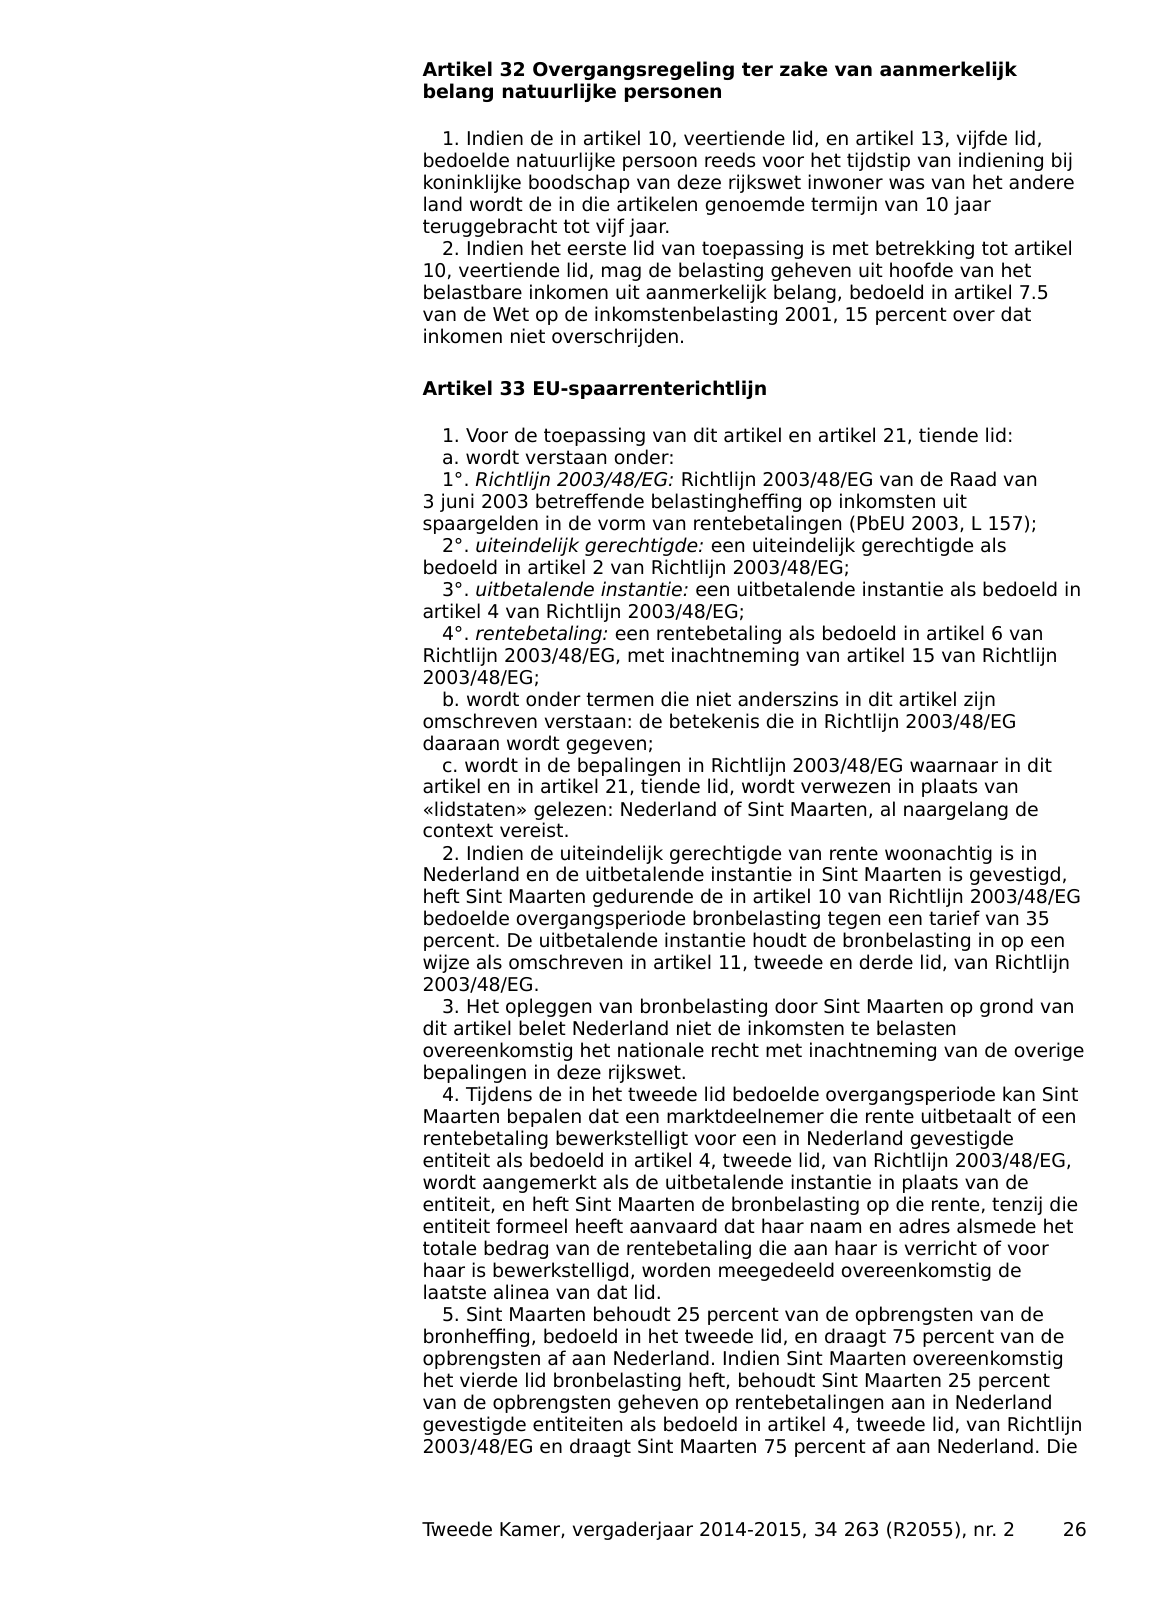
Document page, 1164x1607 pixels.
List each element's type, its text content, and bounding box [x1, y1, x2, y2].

text b. wordt onder termen die niet anderszins in dit artikel zijn omschreven verstaan: de betekenis die in Richtlijn 2003/48/EG daaraan wordt gegeven; [422, 688, 1087, 754]
text c. wordt in de bepalingen in Richtlijn 2003/48/EG waarnaar in dit artikel en in artikel 21, tiende lid, wordt verwezen in plaats van «lidstaten» gelezen: Nederland of Sint Maarten, al naargelang de context vereist. [422, 754, 1087, 842]
text 2. Indien het eerste lid van toepassing is met betrekking tot artikel 10, veertiende lid, mag de belasting geheven uit hoofde van het belastbare inkomen uit aanmerkelijk belang, bedoeld in artikel 7.5 van de Wet op de inkomstenbelasting 2001, 15 percent over dat inkomen niet overschrijden. [422, 238, 1087, 348]
text 1. Indien de in artikel 10, veertiende lid, en artikel 13, vijfde lid, bedoelde natuurlijke persoon reeds voor het tijdstip van indiening bij koninklijke boodschap van deze rijkswet inwoner was van het andere land wordt de in die artikelen genoemde termijn van 10 jaar teruggebracht tot vijf jaar. [422, 128, 1087, 238]
text 4°. rentebetaling: een rentebetaling als bedoeld in artikel 6 van Richtlijn 2003/48/EG, met inachtneming van artikel 15 van Richtlijn 2003/48/EG; [422, 623, 1087, 688]
text a. wordt verstaan onder: [422, 447, 1087, 469]
subtitle Artikel 32 Overgangsregeling ter zake van aanmerkelijk belang natuurlijke personen [422, 59, 1087, 103]
text 5. Sint Maarten behoudt 25 percent van de opbrengsten van de bronheffing, bedoeld in het tweede lid, en draagt 75 percent van de opbrengsten af aan Nederland. Indien Sint Maarten overeenkomstig het vierde lid bronbelasting heft, behoudt Sint Maarten 25 percent van de opbrengsten geheven op rentebetalingen aan in Nederland gevestigde entiteiten als bedoeld in artikel 4, tweede lid, van Richtlijn 2003/48/EG en draagt Sint Maarten 75 percent af aan Nederland. Die [422, 1304, 1087, 1458]
text 1. Voor de toepassing van dit artikel en artikel 21, tiende lid: [422, 425, 1087, 447]
text 1°. Richtlijn 2003/48/EG: Richtlijn 2003/48/EG van de Raad van 3 juni 2003 betreffende belastingheffing op inkomsten uit spaargelden in de vorm van rentebetalingen (PbEU 2003, L 157); [422, 469, 1087, 535]
text 2. Indien de uiteindelijk gerechtigde van rente woonachtig is in Nederland en de uitbetalende instantie in Sint Maarten is gevestigd, heft Sint Maarten gedurende de in artikel 10 van Richtlijn 2003/48/EG bedoelde overgangsperiode bronbelasting tegen een tarief van 35 percent. De uitbetalende instantie houdt de bronbelasting in op een wijze als omschreven in artikel 11, tweede en derde lid, van Richtlijn 2003/48/EG. [422, 842, 1087, 996]
subtitle Artikel 33 EU-spaarrenterichtlijn [422, 378, 1087, 400]
text 2°. uiteindelijk gerechtigde: een uiteindelijk gerechtigde als bedoeld in artikel 2 van Richtlijn 2003/48/EG; [422, 535, 1087, 579]
text 4. Tijdens de in het tweede lid bedoelde overgangsperiode kan Sint Maarten bepalen dat een marktdeelnemer die rente uitbetaalt of een rentebetaling bewerkstelligt voor een in Nederland gevestigde entiteit als bedoeld in artikel 4, tweede lid, van Richtlijn 2003/48/EG, wordt aangemerkt als de uitbetalende instantie in plaats van de entiteit, en heft Sint Maarten de bronbelasting op die rente, tenzij die entiteit formeel heeft aanvaard dat haar naam en adres alsmede het totale bedrag van de rentebetaling die aan haar is verricht of voor haar is bewerkstelligd, worden meegedeeld overeenkomstig de laatste alinea van dat lid. [422, 1084, 1087, 1304]
text 3. Het opleggen van bronbelasting door Sint Maarten op grond van dit artikel belet Nederland niet de inkomsten te belasten overeenkomstig het nationale recht met inachtneming van de overige bepalingen in deze rijkswet. [422, 996, 1087, 1084]
text 3°. uitbetalende instantie: een uitbetalende instantie als bedoeld in artikel 4 van Richtlijn 2003/48/EG; [422, 579, 1087, 623]
